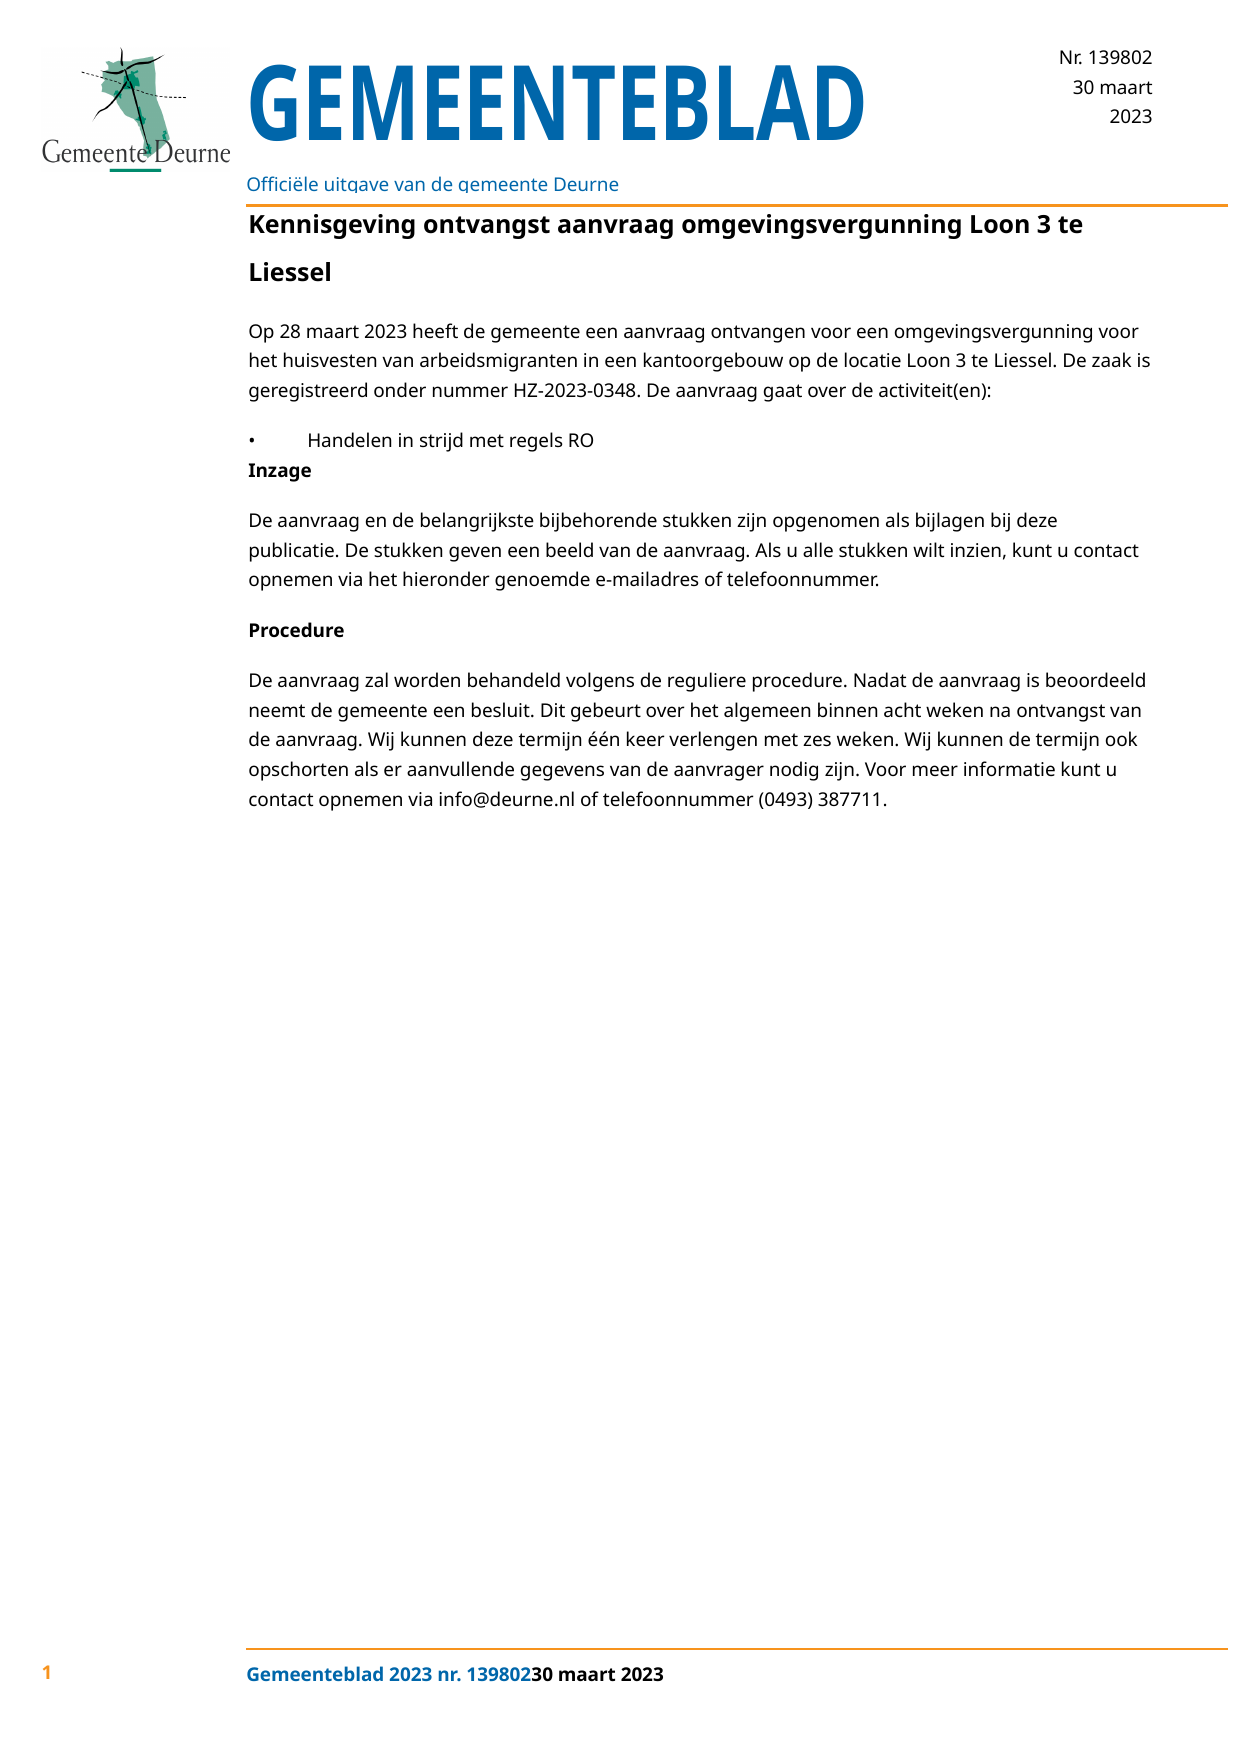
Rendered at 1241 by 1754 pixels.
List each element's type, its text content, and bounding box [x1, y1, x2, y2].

list Handelen in strijd met regels RO [248, 427, 1152, 453]
text Procedure [248, 617, 1152, 643]
text Op 28 maart 2023 heeft de gemeente een aanvraag ontvangen voor een omgevingsvergunning voor het huisvesten van arbeidsmigranten in een kantoorgebouw op de locatie Loon 3 te Liessel. De zaak is geregistreerd onder nummer HZ-2023-0348. De aanvraag gaat over de activiteit(en): [248, 318, 1152, 403]
text Inzage [248, 457, 1152, 483]
picture [41, 47, 231, 172]
text De aanvraag en de belangrijkste bijbehorende stukken zijn opgenomen als bijlagen bij deze publicatie. De stukken geven een beeld van de aanvraag. Als u alle stukken wilt inzien, kunt u contact opnemen via het hieronder genoemde e-mailadres of telefoonnummer. [248, 507, 1152, 592]
text Kennisgeving ontvangst aanvraag omgevingsvergunning Loon 3 te Liessel [248, 207, 1152, 288]
text De aanvraag zal worden behandeld volgens de reguliere procedure. Nadat de aanvraag is beoordeeld neemt de gemeente een besluit. Dit gebeurt over het algemeen binnen acht weken na ontvangst van de aanvraag. Wij kunnen deze termijn één keer verlengen met zes weken. Wij kunnen de termijn ook opschorten als er aanvullende gegevens van de aanvrager nodig zijn. Voor meer informatie kunt u contact opnemen via info@deurne.nl of telefoonnummer (0493) 387711. [248, 667, 1152, 812]
